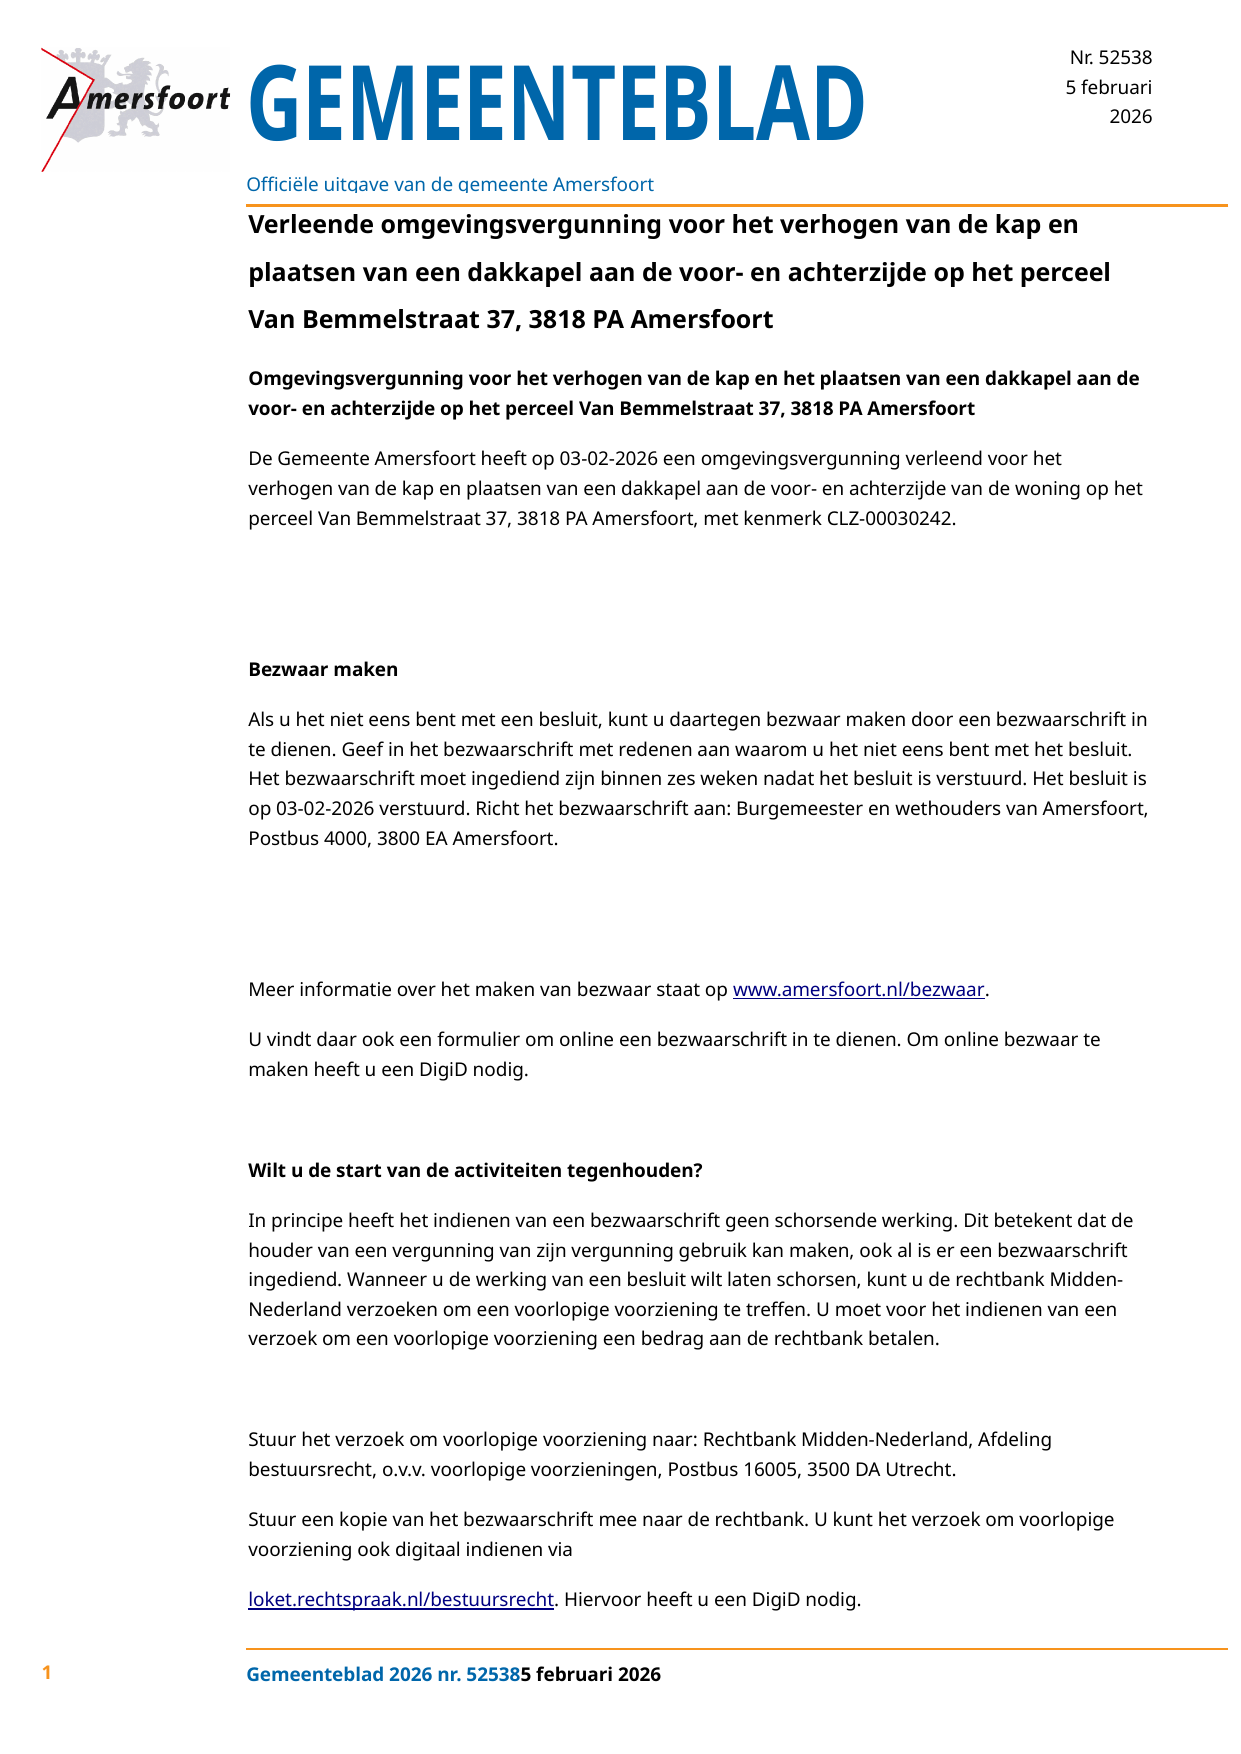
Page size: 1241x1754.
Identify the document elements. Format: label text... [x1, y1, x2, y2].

text loket.rechtspraak.nl/bestuursrecht. Hiervoor heeft u een DigiD nodig. [248, 1586, 1152, 1612]
text Als u het niet eens bent met een besluit, kunt u daartegen bezwaar maken door een bezwaarschrift in te dienen. Geef in het bezwaarschrift met redenen aan waarom u het niet eens bent met het besluit. Het bezwaarschrift moet ingediend zijn binnen zes weken nadat het besluit is verstuurd. Het besluit is op 03-02-2026 verstuurd. Richt het bezwaarschrift aan: Burgemeester en wethouders van Amersfoort, Postbus 4000, 3800 EA Amersfoort. [248, 706, 1152, 850]
picture [41, 47, 231, 172]
text U vindt daar ook een formulier om online een bezwaarschrift in te dienen. Om online bezwaar te maken heeft u een DigiD nodig. [248, 1026, 1152, 1082]
text Wilt u de start van de activiteiten tegenhouden? [248, 1157, 1152, 1182]
text Meer informatie over het maken van bezwaar staat op www.amersfoort.nl/bezwaar. [248, 976, 1152, 1002]
text De Gemeente Amersfoort heeft op 03-02-2026 een omgevingsvergunning verleend voor het verhogen van de kap en plaatsen van een dakkapel aan de voor- en achterzijde van de woning op het perceel Van Bemmelstraat 37, 3818 PA Amersfoort, met kenmerk CLZ-00030242. [248, 446, 1152, 530]
text Bezwaar maken [248, 656, 1152, 682]
text In principe heeft het indienen van een bezwaarschrift geen schorsende werking. Dit betekent dat de houder van een vergunning van zijn vergunning gebruik kan maken, ook al is er een bezwaarschrift ingediend. Wanneer u de werking van een besluit wilt laten schorsen, kunt u de rechtbank Midden-Nederland verzoeken om een voorlopige voorziening te treffen. U moet voor het indienen van een verzoek om een voorlopige voorziening een bedrag aan de rechtbank betalen. [248, 1207, 1152, 1351]
text Stuur een kopie van het bezwaarschrift mee naar de rechtbank. U kunt het verzoek om voorlopige voorziening ook digitaal indienen via [248, 1506, 1152, 1562]
text Stuur het verzoek om voorlopige voorziening naar: Rechtbank Midden-Nederland, Afdeling bestuursrecht, o.v.v. voorlopige voorzieningen, Postbus 16005, 3500 DA Utrecht. [248, 1426, 1152, 1482]
text Omgevingsvergunning voor het verhogen van de kap en het plaatsen van een dakkapel aan de voor- en achterzijde op het perceel Van Bemmelstraat 37, 3818 PA Amersfoort [248, 366, 1152, 421]
text Verleende omgevingsvergunning voor het verhogen van de kap en plaatsen van een dakkapel aan de voor- en achterzijde op het perceel Van Bemmelstraat 37, 3818 PA Amersfoort [248, 207, 1152, 336]
